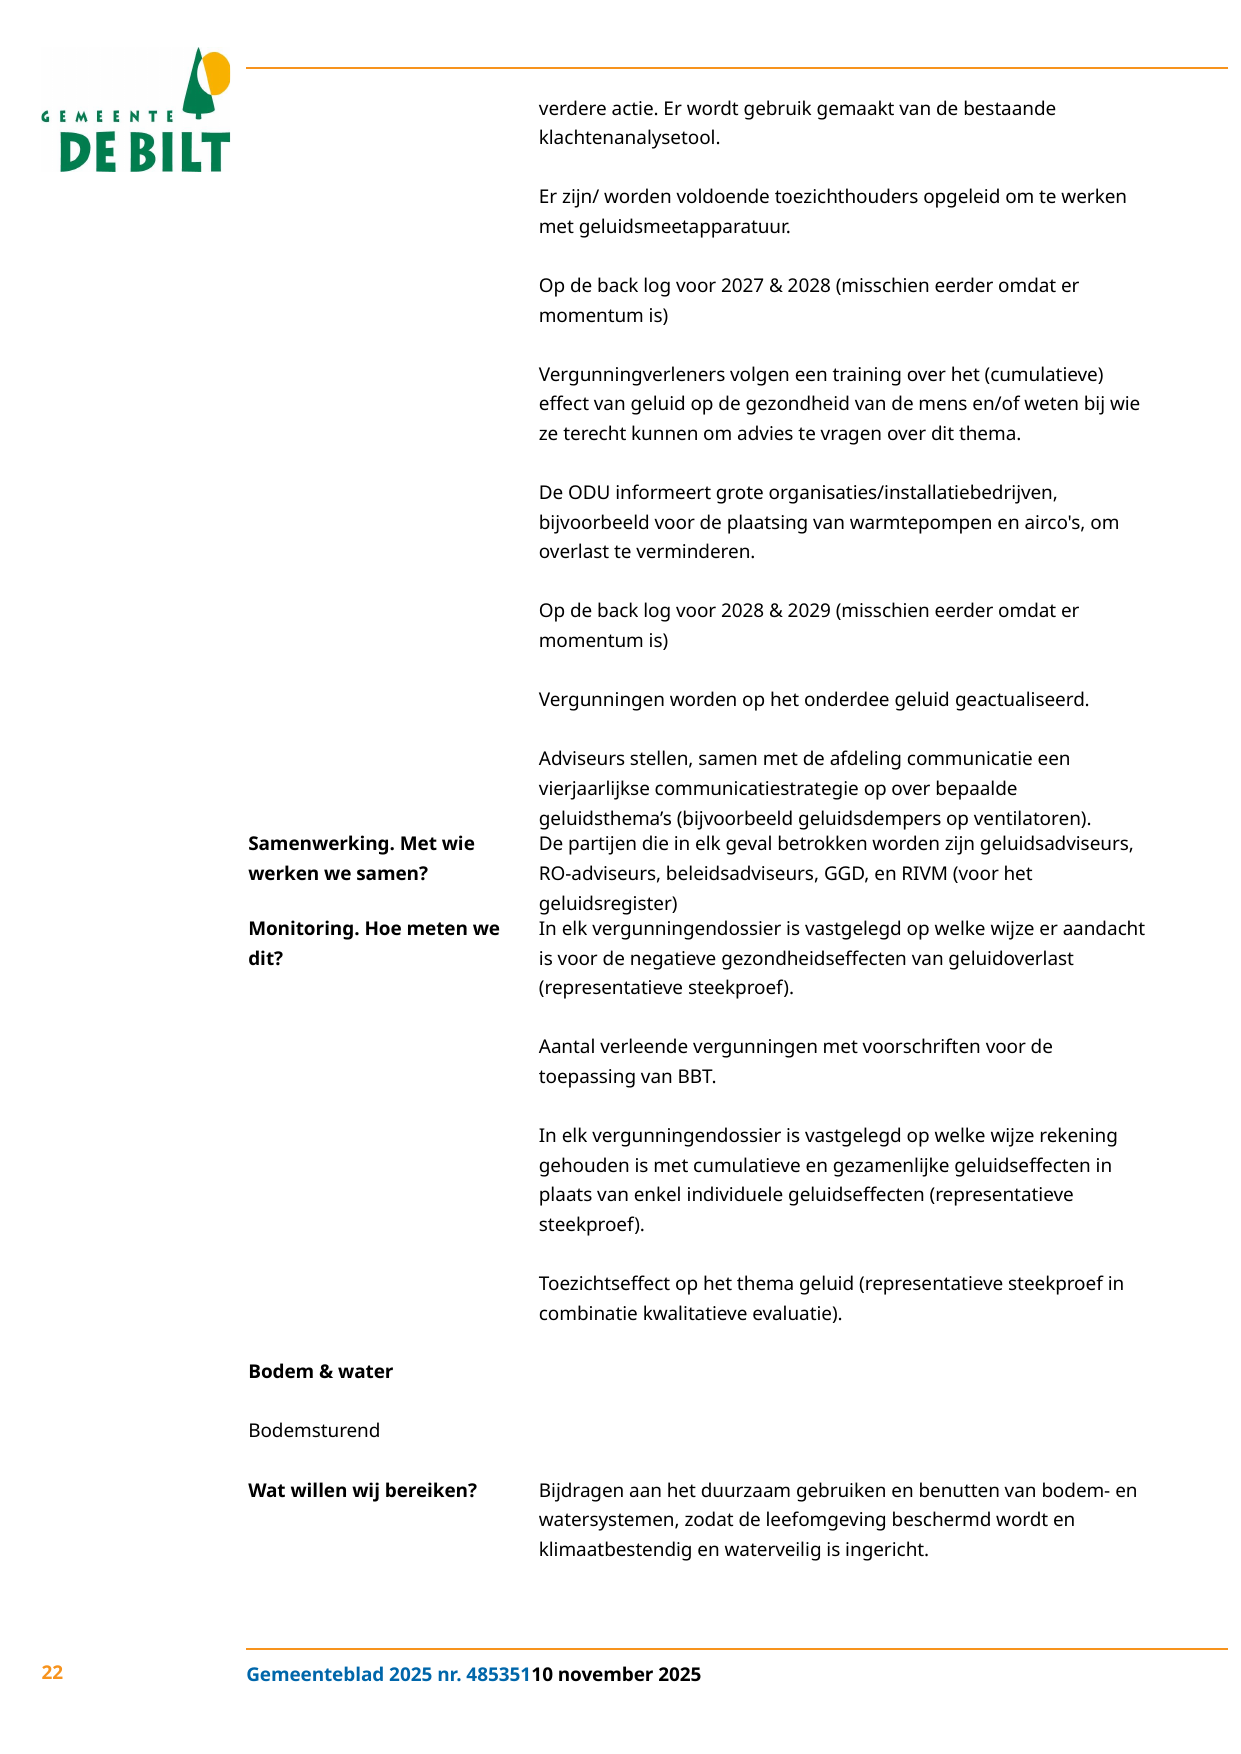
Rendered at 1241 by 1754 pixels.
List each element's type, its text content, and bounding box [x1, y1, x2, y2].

text Bodem & water [248, 1358, 1152, 1384]
table_cell De partijen die in elk geval betrokken worden zijn geluidsadviseurs, RO-adviseurs, beleidsadviseurs, GGD, en RIVM (voor het geluidsregister) [539, 831, 1152, 915]
table_header Bijdragen aan het duurzaam gebruiken en benutten van bodem- en watersystemen, zodat de leefomgeving beschermd wordt en klimaatbestendig en waterveilig is ingericht. [539, 1477, 1152, 1562]
table_cell [248, 95, 539, 831]
table_cell verdere actie. Er wordt gebruik gemaakt van de bestaande klachtenanalysetool. Er zijn/ worden voldoende toezichthouders opgeleid om te werken met geluidsmeetapparatuur. Op de back log voor 2027 & 2028 (misschien eerder omdat er momentum is) Vergunningverleners volgen een training over het (cumulatieve) effect van geluid op de gezondheid van de mens en/of weten bij wie ze terecht kunnen om advies te vragen over dit thema. De ODU informeert grote organisaties/installatiebedrijven, bijvoorbeeld voor de plaatsing van warmtepompen en airco's, om overlast te verminderen. Op de back log voor 2028 & 2029 (misschien eerder omdat er momentum is) Vergunningen worden op het onderdee geluid geactualiseerd. Adviseurs stellen, samen met de afdeling communicatie een vierjaarlijkse communicatiestrategie op over bepaalde geluidsthema’s (bijvoorbeeld geluidsdempers op ventilatoren). [539, 95, 1152, 831]
text Bodemsturend [248, 1418, 1152, 1443]
table_cell Samenwerking. Met wie werken we samen? [248, 831, 539, 915]
table_header Wat willen wij bereiken? [248, 1477, 539, 1562]
table_cell In elk vergunningendossier is vastgelegd op welke wijze er aandacht is voor de negatieve gezondheidseffecten van geluidoverlast (representatieve steekproef). Aantal verleende vergunningen met voorschriften voor de toepassing van BBT. In elk vergunningendossier is vastgelegd op welke wijze rekening gehouden is met cumulatieve en gezamenlijke geluidseffecten in plaats van enkel individuele geluidseffecten (representatieve steekproef). Toezichtseffect op het thema geluid (representatieve steekproef in combinatie kwalitatieve evaluatie). [539, 915, 1152, 1326]
picture [41, 47, 231, 172]
table_cell Monitoring. Hoe meten we dit? [248, 915, 539, 1326]
